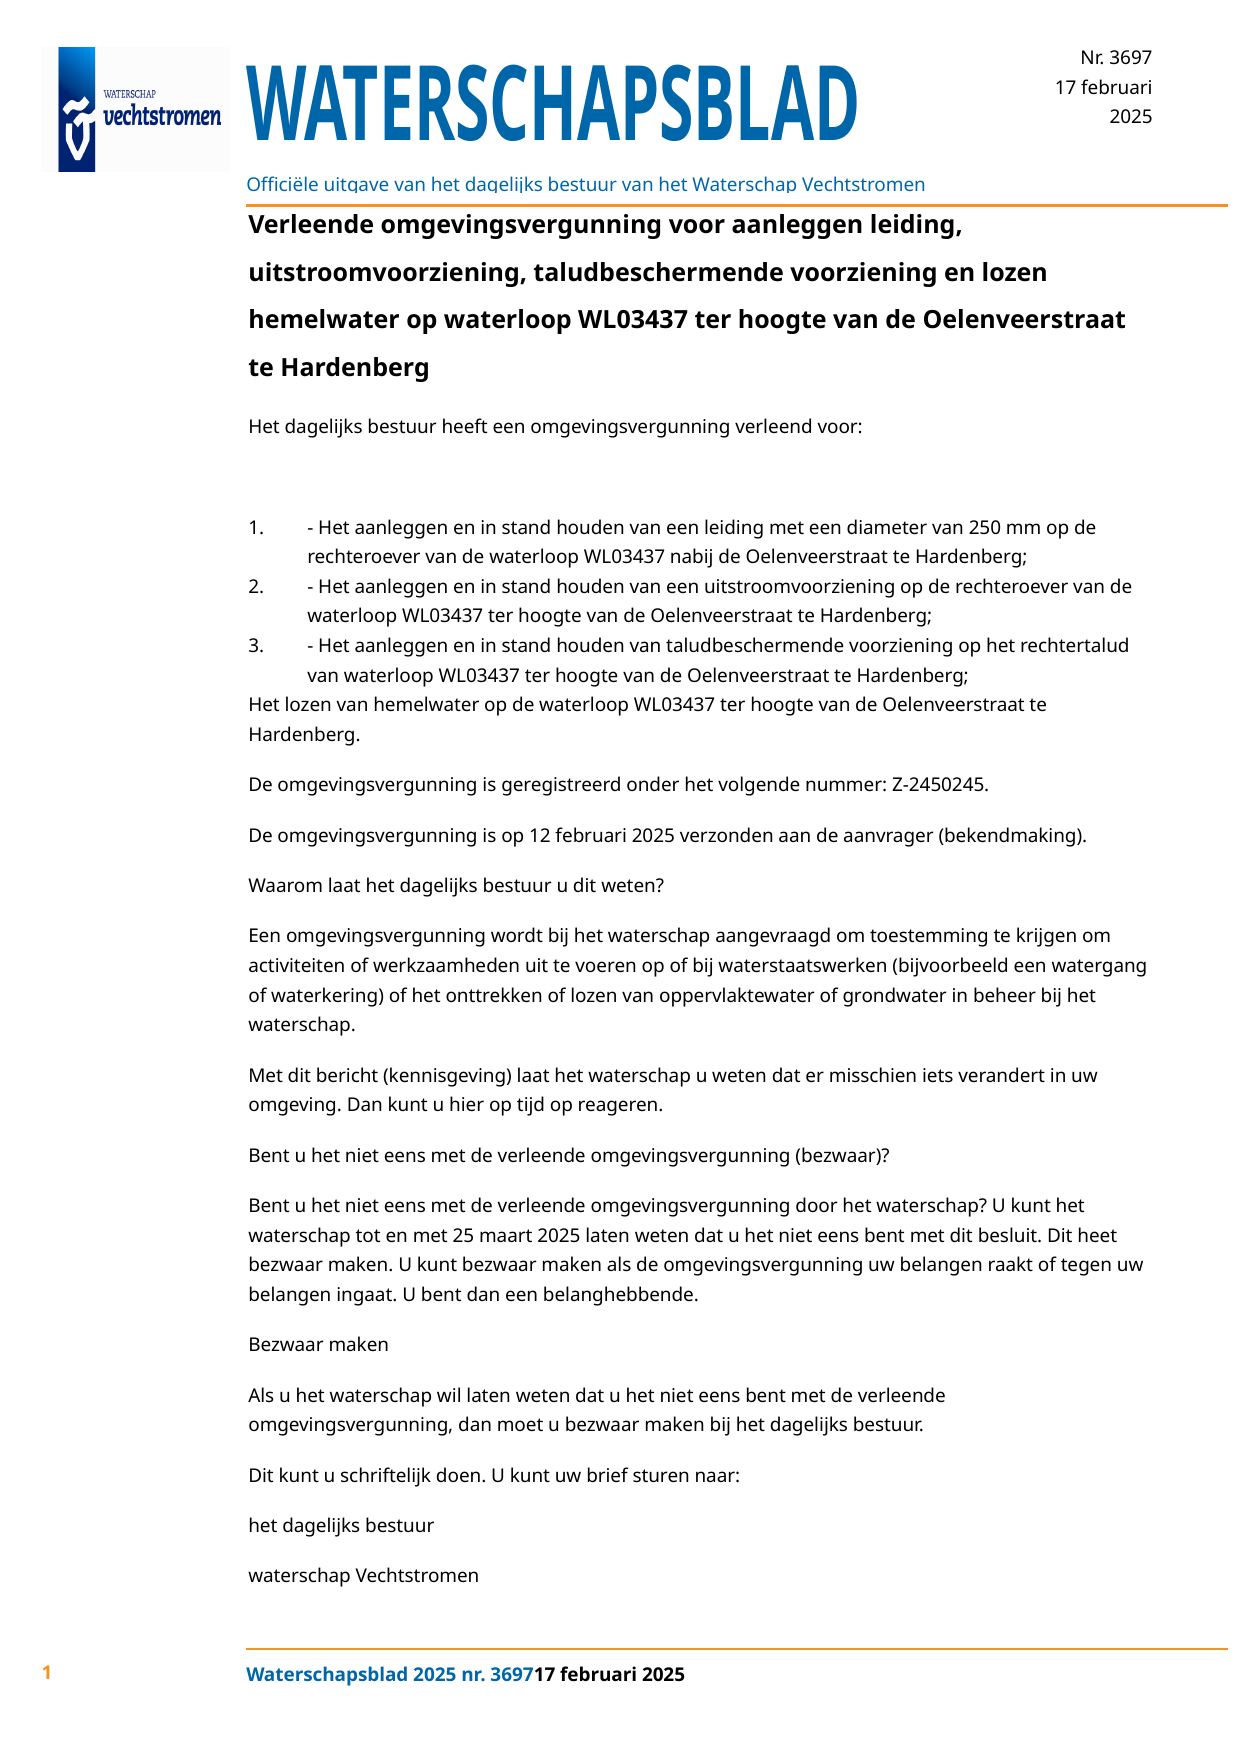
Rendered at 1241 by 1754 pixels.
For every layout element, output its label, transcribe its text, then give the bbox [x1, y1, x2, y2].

text De omgevingsvergunning is geregistreerd onder het volgende nummer: Z-2450245. [248, 771, 1152, 797]
list - Het aanleggen en in stand houden van taludbeschermende voorziening op het rechtertalud van waterloop WL03437 ter hoogte van de Oelenveerstraat te Hardenberg; [248, 632, 1152, 688]
text Waarom laat het dagelijks bestuur u dit weten? [248, 872, 1152, 898]
picture [41, 47, 231, 172]
text Een omgevingsvergunning wordt bij het waterschap aangevraagd om toestemming te krijgen om activiteiten of werkzaamheden uit te voeren op of bij waterstaatswerken (bijvoorbeeld een watergang of waterkering) of het onttrekken of lozen van oppervlaktewater of grondwater in beheer bij het waterschap. [248, 923, 1152, 1037]
text Bezwaar maken [248, 1331, 1152, 1357]
text Bent u het niet eens met de verleende omgevingsvergunning door het waterschap? U kunt het waterschap tot en met 25 maart 2025 laten weten dat u het niet eens bent met dit besluit. Dit heet bezwaar maken. U kunt bezwaar maken als de omgevingsvergunning uw belangen raakt of tegen uw belangen ingaat. U bent dan een belanghebbende. [248, 1192, 1152, 1307]
text Verleende omgevingsvergunning voor aanleggen leiding, uitstroomvoorziening, taludbeschermende voorziening en lozen hemelwater op waterloop WL03437 ter hoogte van de Oelenveerstraat te Hardenberg [248, 207, 1152, 384]
text Het lozen van hemelwater op de waterloop WL03437 ter hoogte van de Oelenveerstraat te Hardenberg. [248, 691, 1152, 747]
text waterschap Vechtstromen [248, 1563, 1152, 1588]
text Als u het waterschap wil laten weten dat u het niet eens bent met de verleende omgevingsvergunning, dan moet u bezwaar maken bij het dagelijks bestuur. [248, 1382, 1152, 1437]
text Het dagelijks bestuur heeft een omgevingsvergunning verleend voor: [248, 413, 1152, 439]
text Dit kunt u schriftelijk doen. U kunt uw brief sturen naar: [248, 1462, 1152, 1488]
text het dagelijks bestuur [248, 1512, 1152, 1538]
text Met dit bericht (kennisgeving) laat het waterschap u weten dat er misschien iets verandert in uw omgeving. Dan kunt u hier op tijd op reageren. [248, 1062, 1152, 1117]
text Bent u het niet eens met de verleende omgevingsvergunning (bezwaar)? [248, 1142, 1152, 1168]
text De omgevingsvergunning is op 12 februari 2025 verzonden aan de aanvrager (bekendmaking). [248, 822, 1152, 848]
list - Het aanleggen en in stand houden van een uitstroomvoorziening op de rechteroever van de waterloop WL03437 ter hoogte van de Oelenveerstraat te Hardenberg; [248, 573, 1152, 628]
list - Het aanleggen en in stand houden van een leiding met een diameter van 250 mm op de rechteroever van de waterloop WL03437 nabij de Oelenveerstraat te Hardenberg; [248, 514, 1152, 569]
